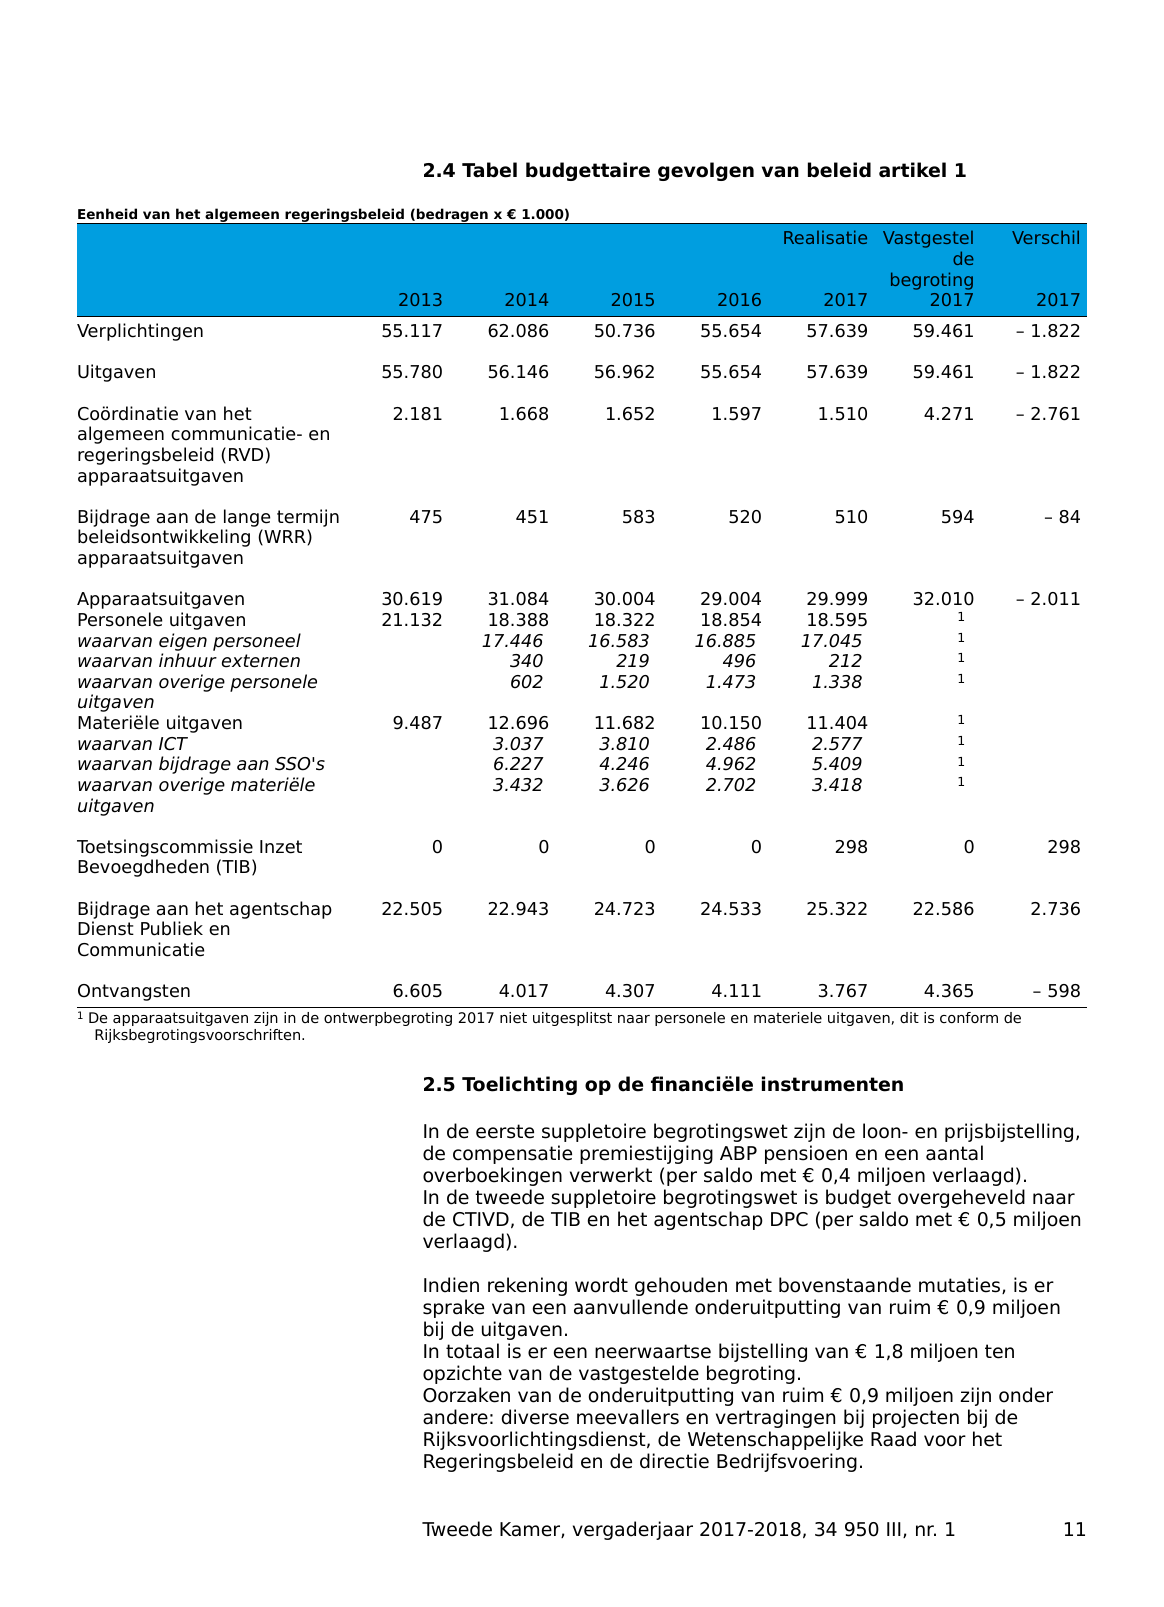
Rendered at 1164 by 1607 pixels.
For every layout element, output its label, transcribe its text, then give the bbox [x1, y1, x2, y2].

table_cell 56.962 [555, 363, 661, 383]
table_cell [343, 816, 449, 837]
table_cell 59.461 [874, 317, 980, 342]
table_cell [343, 734, 449, 754]
table_header Eenheid van het algemeen regeringsbeleid (bedragen x € 1.000) [77, 207, 1087, 223]
table_cell [449, 342, 555, 362]
table_cell 2.181 [343, 404, 449, 486]
table_cell [343, 224, 449, 290]
table_cell 4.962 [661, 754, 768, 775]
table_cell [980, 631, 1087, 651]
table_cell 2015 [555, 290, 661, 316]
table_cell [77, 569, 342, 589]
table_cell [980, 734, 1087, 754]
table_cell 29.999 [768, 589, 874, 610]
table_cell 11.404 [768, 713, 874, 734]
table_cell [980, 651, 1087, 672]
table_cell 2017 [874, 290, 980, 316]
table_cell 17.045 [768, 631, 874, 651]
table_cell [874, 383, 980, 404]
table_cell 1.338 [768, 672, 874, 713]
table_cell 12.696 [449, 713, 555, 734]
table_cell 6.227 [449, 754, 555, 775]
table_cell 0 [874, 837, 980, 878]
table_cell 30.004 [555, 589, 661, 610]
subtitle 2.4 Tabel budgettaire gevolgen van beleid artikel 1 [422, 160, 1087, 182]
table_cell [343, 878, 449, 899]
table_cell [449, 569, 555, 589]
table_cell [768, 878, 874, 899]
text In de tweede suppletoire begrotingswet is budget overgeheveld naar de CTIVD, de TIB en het agentschap DPC (per saldo met € 0,5 miljoen verlaagd). [422, 1187, 1087, 1253]
table_cell – 2.761 [980, 404, 1087, 486]
table_cell 212 [768, 651, 874, 672]
table_cell [874, 878, 980, 899]
table_cell 0 [661, 837, 768, 878]
table_cell waarvan overige materiële uitgaven [77, 775, 342, 816]
table_cell [980, 383, 1087, 404]
table_cell 18.595 [768, 610, 874, 631]
table_cell [980, 878, 1087, 899]
table_cell [874, 486, 980, 507]
table_cell 1.652 [555, 404, 661, 486]
table_cell 25.322 [768, 899, 874, 961]
table_cell [77, 961, 342, 981]
table_cell 2013 [343, 290, 449, 316]
table_cell 3.037 [449, 734, 555, 754]
table_cell [343, 754, 449, 775]
table_cell 3.767 [768, 981, 874, 1007]
table_cell [343, 775, 449, 816]
table_cell 1.473 [661, 672, 768, 713]
table_cell 2.577 [768, 734, 874, 754]
table_cell [980, 610, 1087, 631]
table_cell 496 [661, 651, 768, 672]
table_cell [980, 961, 1087, 981]
table_cell [77, 878, 342, 899]
table_cell 1 De apparaatsuitgaven zijn in de ontwerpbegroting 2017 niet uitgesplitst naar personele en materiele uitgaven, dit is conform de Rijksbegrotingsvoorschriften. [77, 1008, 1087, 1044]
table_cell Uitgaven [77, 363, 342, 383]
table_cell [980, 775, 1087, 816]
table_cell Materiële uitgaven [77, 713, 342, 734]
table_cell [874, 961, 980, 981]
table_cell [980, 754, 1087, 775]
table_cell [980, 569, 1087, 589]
table_cell [449, 878, 555, 899]
table_cell [661, 383, 768, 404]
table_cell [77, 224, 342, 290]
table_cell [874, 342, 980, 362]
table_cell 583 [555, 507, 661, 569]
table_cell 602 [449, 672, 555, 713]
table_cell [661, 342, 768, 362]
table_cell Toetsingscommissie Inzet Bevoegdheden (TIB) [77, 837, 342, 878]
table_cell [343, 631, 449, 651]
table_cell [661, 224, 768, 290]
table_cell [874, 569, 980, 589]
table_cell 18.854 [661, 610, 768, 631]
table_cell 16.583 [555, 631, 661, 651]
table_cell 4.271 [874, 404, 980, 486]
table_cell 4.246 [555, 754, 661, 775]
table_cell 10.150 [661, 713, 768, 734]
table_cell 1 [874, 672, 980, 713]
table_cell [768, 961, 874, 981]
table_cell [555, 486, 661, 507]
table_cell 50.736 [555, 317, 661, 342]
table_cell [449, 961, 555, 981]
table_cell 18.322 [555, 610, 661, 631]
table_cell [343, 383, 449, 404]
table_cell waarvan bijdrage aan SSO's [77, 754, 342, 775]
table_cell 1 [874, 754, 980, 775]
table_cell [980, 486, 1087, 507]
table_cell 4.365 [874, 981, 980, 1007]
table_cell 3.432 [449, 775, 555, 816]
table_cell 17.446 [449, 631, 555, 651]
table_cell 2.486 [661, 734, 768, 754]
table_cell 24.723 [555, 899, 661, 961]
table_cell [77, 383, 342, 404]
table_cell – 1.822 [980, 363, 1087, 383]
table_cell 298 [980, 837, 1087, 878]
table_cell [661, 878, 768, 899]
table_cell Bijdrage aan het agentschap Dienst Publiek en Communicatie [77, 899, 342, 961]
table_cell 2.702 [661, 775, 768, 816]
table_cell Verplichtingen [77, 317, 342, 342]
table_cell 520 [661, 507, 768, 569]
table_cell – 598 [980, 981, 1087, 1007]
table_cell [980, 672, 1087, 713]
table_cell 2014 [449, 290, 555, 316]
text Indien rekening wordt gehouden met bovenstaande mutaties, is er sprake van een aanvullende onderuitputting van ruim € 0,9 miljoen bij de uitgaven. [422, 1275, 1087, 1341]
table_cell 55.654 [661, 317, 768, 342]
table_cell 18.388 [449, 610, 555, 631]
table_cell Bijdrage aan de lange termijn beleidsontwikkeling (WRR) apparaatsuitgaven [77, 507, 342, 569]
table_cell 5.409 [768, 754, 874, 775]
table_cell 594 [874, 507, 980, 569]
table_cell [555, 224, 661, 290]
table_cell [661, 569, 768, 589]
table_cell 451 [449, 507, 555, 569]
table_cell Vastgestelde begroting [874, 224, 980, 290]
table_cell 510 [768, 507, 874, 569]
table_cell 1.668 [449, 404, 555, 486]
table_cell [77, 290, 342, 316]
table_cell – 2.011 [980, 589, 1087, 610]
table_cell [980, 342, 1087, 362]
table_cell [555, 342, 661, 362]
table_cell 1.597 [661, 404, 768, 486]
table_cell 4.307 [555, 981, 661, 1007]
table_cell 1 [874, 775, 980, 816]
table_cell [343, 569, 449, 589]
table_cell – 84 [980, 507, 1087, 569]
table_cell [768, 342, 874, 362]
table_cell [77, 816, 342, 837]
text In de eerste suppletoire begrotingswet zijn de loon- en prijsbijstelling, de compensatie premiestijging ABP pensioen en een aantal overboekingen verwerkt (per saldo met € 0,4 miljoen verlaagd). [422, 1121, 1087, 1187]
table_cell Coördinatie van het algemeen communicatie- en regeringsbeleid (RVD) apparaatsuitgaven [77, 404, 342, 486]
table_cell 11.682 [555, 713, 661, 734]
table_cell 29.004 [661, 589, 768, 610]
table_cell Verschil [980, 224, 1087, 290]
table_cell waarvan ICT [77, 734, 342, 754]
table_cell [555, 961, 661, 981]
table_cell 16.885 [661, 631, 768, 651]
table_cell [980, 816, 1087, 837]
table_cell 1 [874, 631, 980, 651]
table_cell waarvan overige personele uitgaven [77, 672, 342, 713]
table_cell [661, 961, 768, 981]
table_cell 21.132 [343, 610, 449, 631]
table_cell 3.626 [555, 775, 661, 816]
table_cell [555, 878, 661, 899]
table_cell [661, 816, 768, 837]
table_cell [768, 816, 874, 837]
table_cell [343, 486, 449, 507]
table_cell 4.017 [449, 981, 555, 1007]
table_cell 2.736 [980, 899, 1087, 961]
text In totaal is er een neerwaartse bijstelling van € 1,8 miljoen ten opzichte van de vastgestelde begroting. [422, 1341, 1087, 1385]
table_cell 0 [555, 837, 661, 878]
table_cell 0 [343, 837, 449, 878]
table_cell waarvan inhuur externen [77, 651, 342, 672]
table_cell 1 [874, 610, 980, 631]
table_cell [555, 816, 661, 837]
table_cell Apparaatsuitgaven [77, 589, 342, 610]
table_cell [555, 569, 661, 589]
table_cell 55.654 [661, 363, 768, 383]
table_cell 56.146 [449, 363, 555, 383]
table_cell 24.533 [661, 899, 768, 961]
table_cell 3.418 [768, 775, 874, 816]
table_cell Personele uitgaven [77, 610, 342, 631]
table_cell [555, 383, 661, 404]
table_cell 55.117 [343, 317, 449, 342]
text Oorzaken van de onderuitputting van ruim € 0,9 miljoen zijn onder andere: diverse meevallers en vertragingen bij projecten bij de Rijksvoorlichtingsdienst, de Wetenschappelijke Raad voor het Regeringsbeleid en de directie Bedrijfsvoering. [422, 1385, 1087, 1473]
table_cell 9.487 [343, 713, 449, 734]
table_cell 57.639 [768, 363, 874, 383]
table_cell – 1.822 [980, 317, 1087, 342]
subtitle 2.5 Toelichting op de financiële instrumenten [422, 1074, 1087, 1096]
table_cell Realisatie [768, 224, 874, 290]
table_cell 340 [449, 651, 555, 672]
table_cell [449, 224, 555, 290]
table_cell 1 [874, 734, 980, 754]
table_cell 62.086 [449, 317, 555, 342]
table_cell [343, 342, 449, 362]
table_cell 31.084 [449, 589, 555, 610]
table_cell [980, 713, 1087, 734]
table_cell [449, 383, 555, 404]
table_cell [77, 486, 342, 507]
table_cell [768, 383, 874, 404]
table_cell 6.605 [343, 981, 449, 1007]
table_cell 1 [874, 651, 980, 672]
table_cell 1 [874, 713, 980, 734]
table_cell Ontvangsten [77, 981, 342, 1007]
table_cell 1.510 [768, 404, 874, 486]
table_cell waarvan eigen personeel [77, 631, 342, 651]
table_cell [449, 486, 555, 507]
table_cell 57.639 [768, 317, 874, 342]
table_cell 4.111 [661, 981, 768, 1007]
table_cell [343, 672, 449, 713]
table_cell [77, 342, 342, 362]
table_cell 22.943 [449, 899, 555, 961]
table_cell 2016 [661, 290, 768, 316]
table_cell [449, 816, 555, 837]
table_cell 30.619 [343, 589, 449, 610]
table_cell 298 [768, 837, 874, 878]
table_cell [343, 961, 449, 981]
table_cell 55.780 [343, 363, 449, 383]
table_cell [768, 569, 874, 589]
table_cell 3.810 [555, 734, 661, 754]
table_cell 59.461 [874, 363, 980, 383]
table_cell [768, 486, 874, 507]
table_cell 219 [555, 651, 661, 672]
table_cell 475 [343, 507, 449, 569]
table_cell 2017 [768, 290, 874, 316]
table_cell 22.586 [874, 899, 980, 961]
table_cell [874, 816, 980, 837]
table_cell 0 [449, 837, 555, 878]
table_cell 1.520 [555, 672, 661, 713]
table_cell [343, 651, 449, 672]
table_cell 22.505 [343, 899, 449, 961]
table_cell 2017 [980, 290, 1087, 316]
table_cell 32.010 [874, 589, 980, 610]
table_cell [661, 486, 768, 507]
